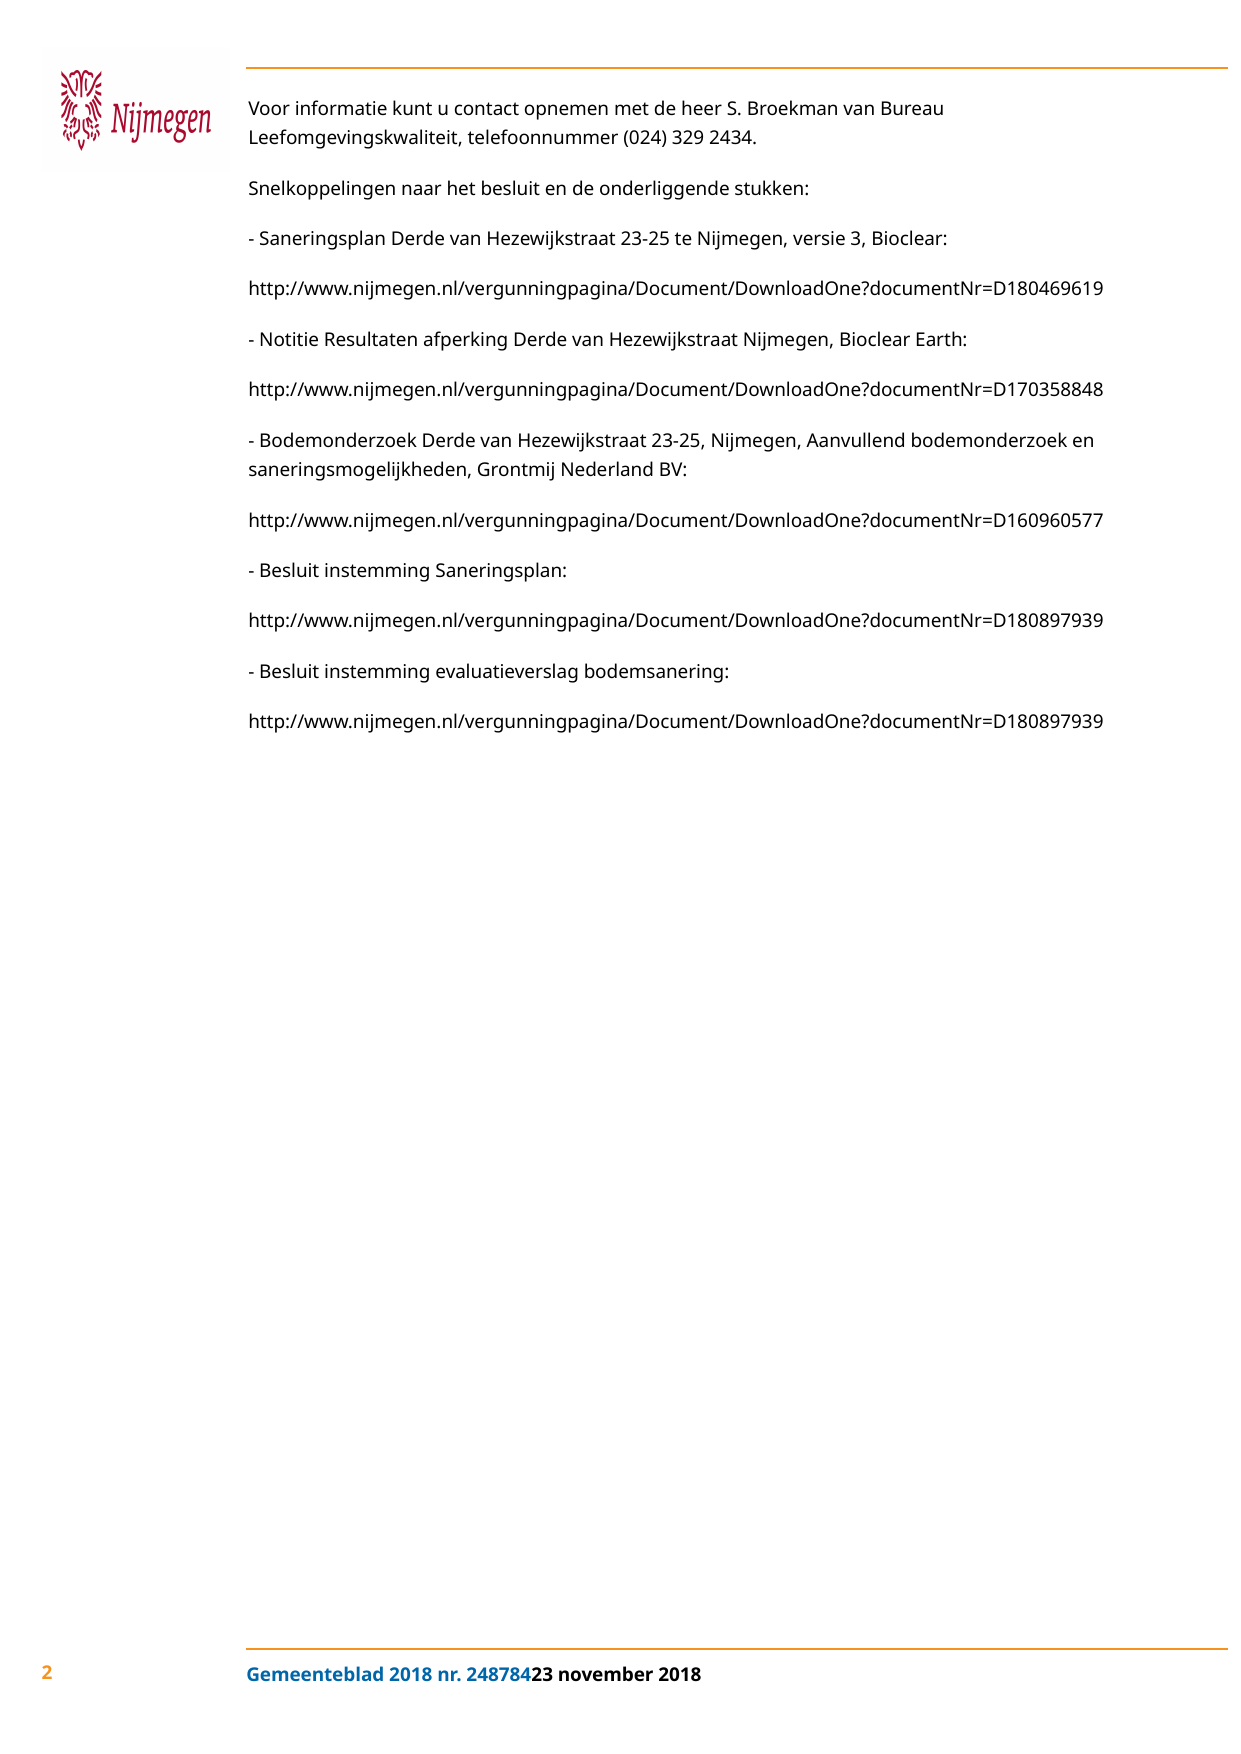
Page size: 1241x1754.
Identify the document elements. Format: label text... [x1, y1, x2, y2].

text http://www.nijmegen.nl/vergunningpagina/Document/DownloadOne?documentNr=D160960577 [248, 507, 1152, 533]
text - Besluit instemming evaluatieverslag bodemsanering: [248, 658, 1152, 684]
text - Saneringsplan Derde van Hezewijkstraat 23-25 te Nijmegen, versie 3, Bioclear: [248, 225, 1152, 251]
text http://www.nijmegen.nl/vergunningpagina/Document/DownloadOne?documentNr=D180469619 [248, 276, 1152, 301]
picture [41, 47, 231, 172]
text http://www.nijmegen.nl/vergunningpagina/Document/DownloadOne?documentNr=D180897939 [248, 708, 1152, 734]
text - Bodemonderzoek Derde van Hezewijkstraat 23-25, Nijmegen, Aanvullend bodemonderzoek en saneringsmogelijkheden, Grontmij Nederland BV: [248, 427, 1152, 482]
text http://www.nijmegen.nl/vergunningpagina/Document/DownloadOne?documentNr=D170358848 [248, 376, 1152, 402]
text Snelkoppelingen naar het besluit en de onderliggende stukken: [248, 175, 1152, 201]
text - Besluit instemming Saneringsplan: [248, 557, 1152, 583]
text - Notitie Resultaten afperking Derde van Hezewijkstraat Nijmegen, Bioclear Earth: [248, 326, 1152, 352]
text http://www.nijmegen.nl/vergunningpagina/Document/DownloadOne?documentNr=D180897939 [248, 608, 1152, 633]
text Voor informatie kunt u contact opnemen met de heer S. Broekman van Bureau Leefomgevingskwaliteit, telefoonnummer (024) 329 2434. [248, 95, 1152, 150]
